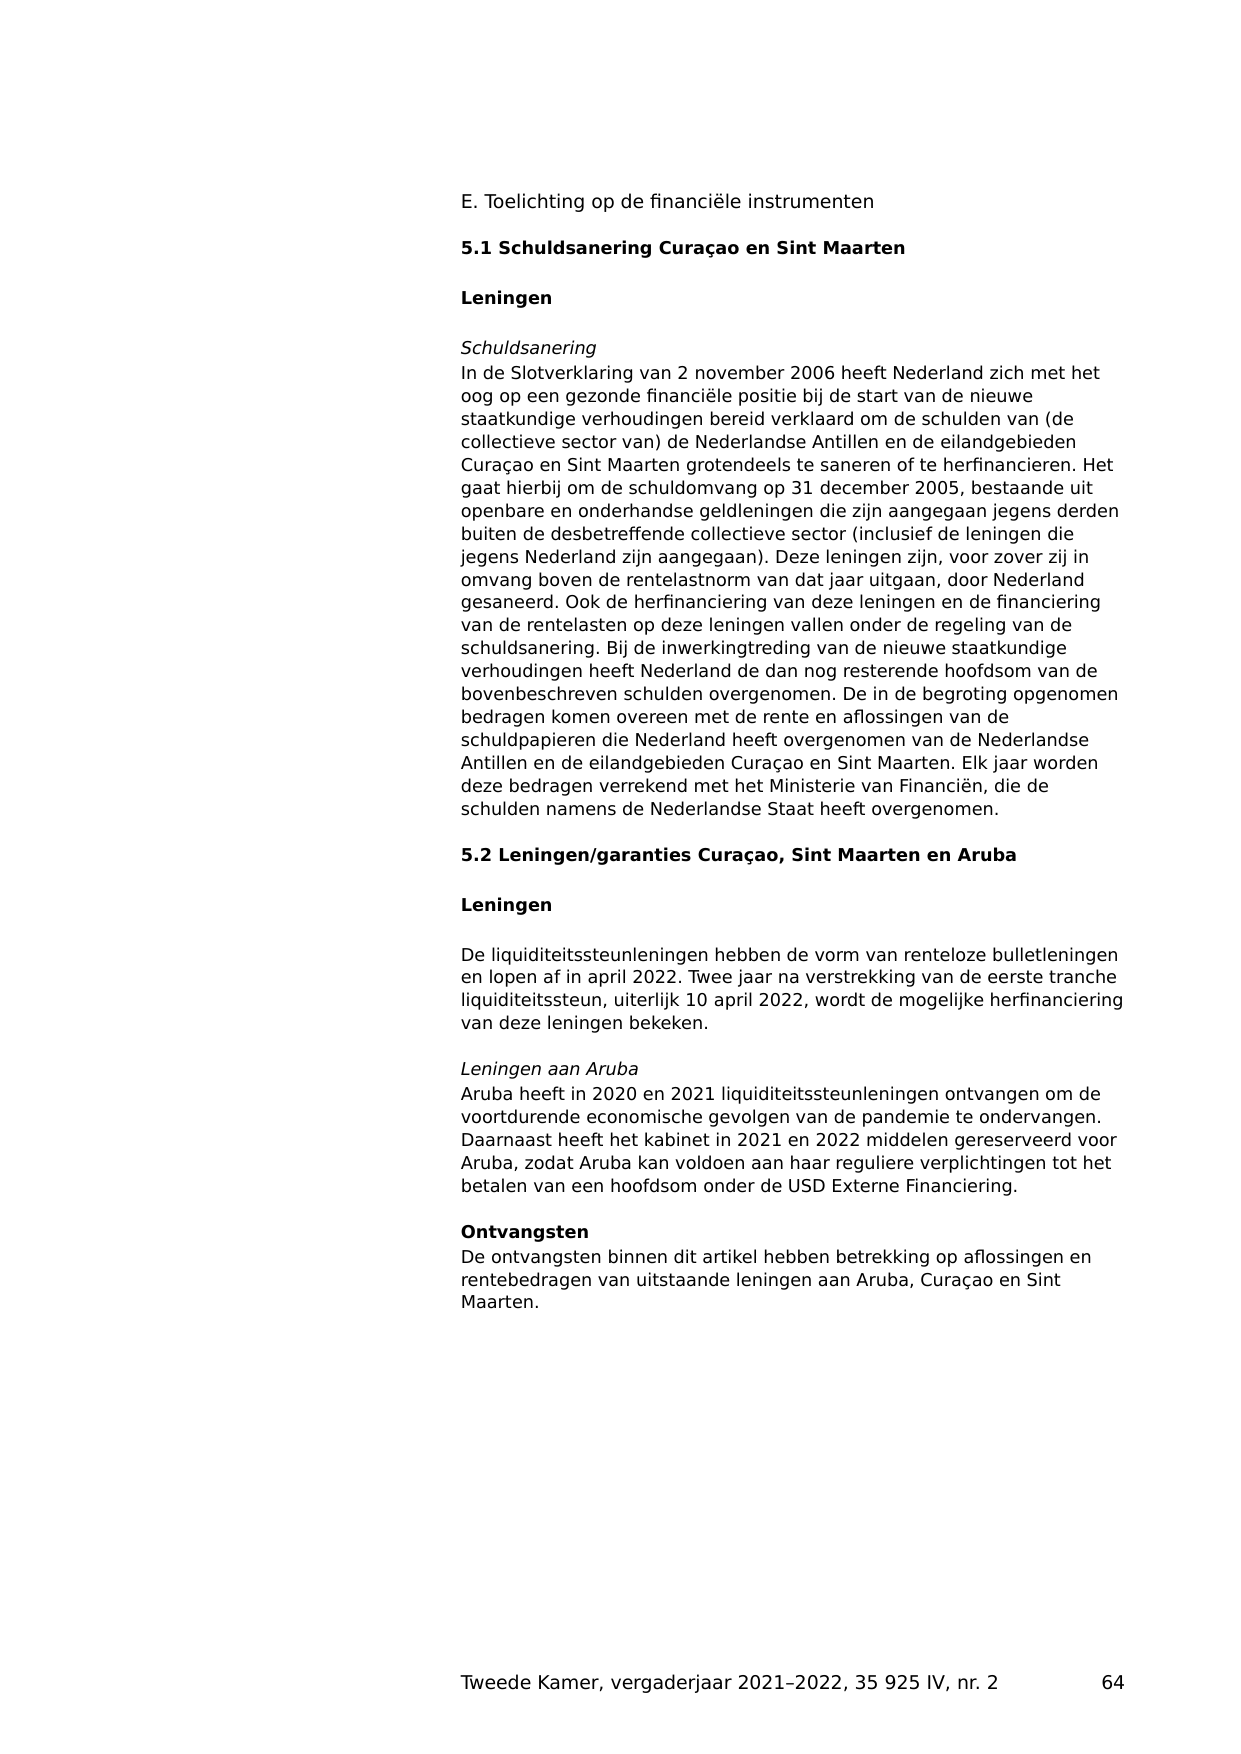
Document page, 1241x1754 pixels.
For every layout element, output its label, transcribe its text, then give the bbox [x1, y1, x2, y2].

text 5.1 Schuldsanering Curaçao en Sint Maarten [461, 236, 1125, 259]
text Leningen [461, 286, 1125, 309]
text Schuldsanering [461, 336, 1125, 359]
text De ontvangsten binnen dit artikel hebben betrekking op aflossingen en rentebedragen van uitstaande leningen aan Aruba, Curaçao en Sint Maarten. [461, 1245, 1125, 1313]
text Ontvangsten [461, 1220, 1125, 1243]
text Aruba heeft in 2020 en 2021 liquiditeitssteunleningen ontvangen om de voortdurende economische gevolgen van de pandemie te ondervangen. Daarnaast heeft het kabinet in 2021 en 2022 middelen gereserveerd voor Aruba, zodat Aruba kan voldoen aan haar reguliere verplichtingen tot het betalen van een hoofdsom onder de USD Externe Financiering. [461, 1082, 1125, 1197]
text In de Slotverklaring van 2 november 2006 heeft Nederland zich met het oog op een gezonde financiële positie bij de start van de nieuwe staatkundige verhoudingen bereid verklaard om de schulden van (de collectieve sector van) de Nederlandse Antillen en de eilandgebieden Curaçao en Sint Maarten grotendeels te saneren of te herfinancieren. Het gaat hierbij om de schuldomvang op 31 december 2005, bestaande uit openbare en onderhandse geldleningen die zijn aangegaan jegens derden buiten de desbetreffende collectieve sector (inclusief de leningen die jegens Nederland zijn aangegaan). Deze leningen zijn, voor zover zij in omvang boven de rentelastnorm van dat jaar uitgaan, door Nederland gesaneerd. Ook de herfinanciering van deze leningen en de financiering van de rentelasten op deze leningen vallen onder de regeling van de schuldsanering. Bij de inwerkingtreding van de nieuwe staatkundige verhoudingen heeft Nederland de dan nog resterende hoofdsom van de bovenbeschreven schulden overgenomen. De in de begroting opgenomen bedragen komen overeen met de rente en aflossingen van de schuldpapieren die Nederland heeft overgenomen van de Nederlandse Antillen en de eilandgebieden Curaçao en Sint Maarten. Elk jaar worden deze bedragen verrekend met het Ministerie van Financiën, die de schulden namens de Nederlandse Staat heeft overgenomen. [461, 361, 1125, 820]
text Leningen [461, 893, 1125, 916]
title E. Toelichting op de financiële instrumenten [461, 191, 1125, 213]
text 5.2 Leningen/garanties Curaçao, Sint Maarten en Aruba [461, 843, 1125, 866]
text Leningen aan Aruba [461, 1057, 1125, 1080]
text De liquiditeitssteunleningen hebben de vorm van renteloze bulletleningen en lopen af in april 2022. Twee jaar na verstrekking van de eerste tranche liquiditeitssteun, uiterlijk 10 april 2022, wordt de mogelijke herfinanciering van deze leningen bekeken. [461, 943, 1125, 1034]
